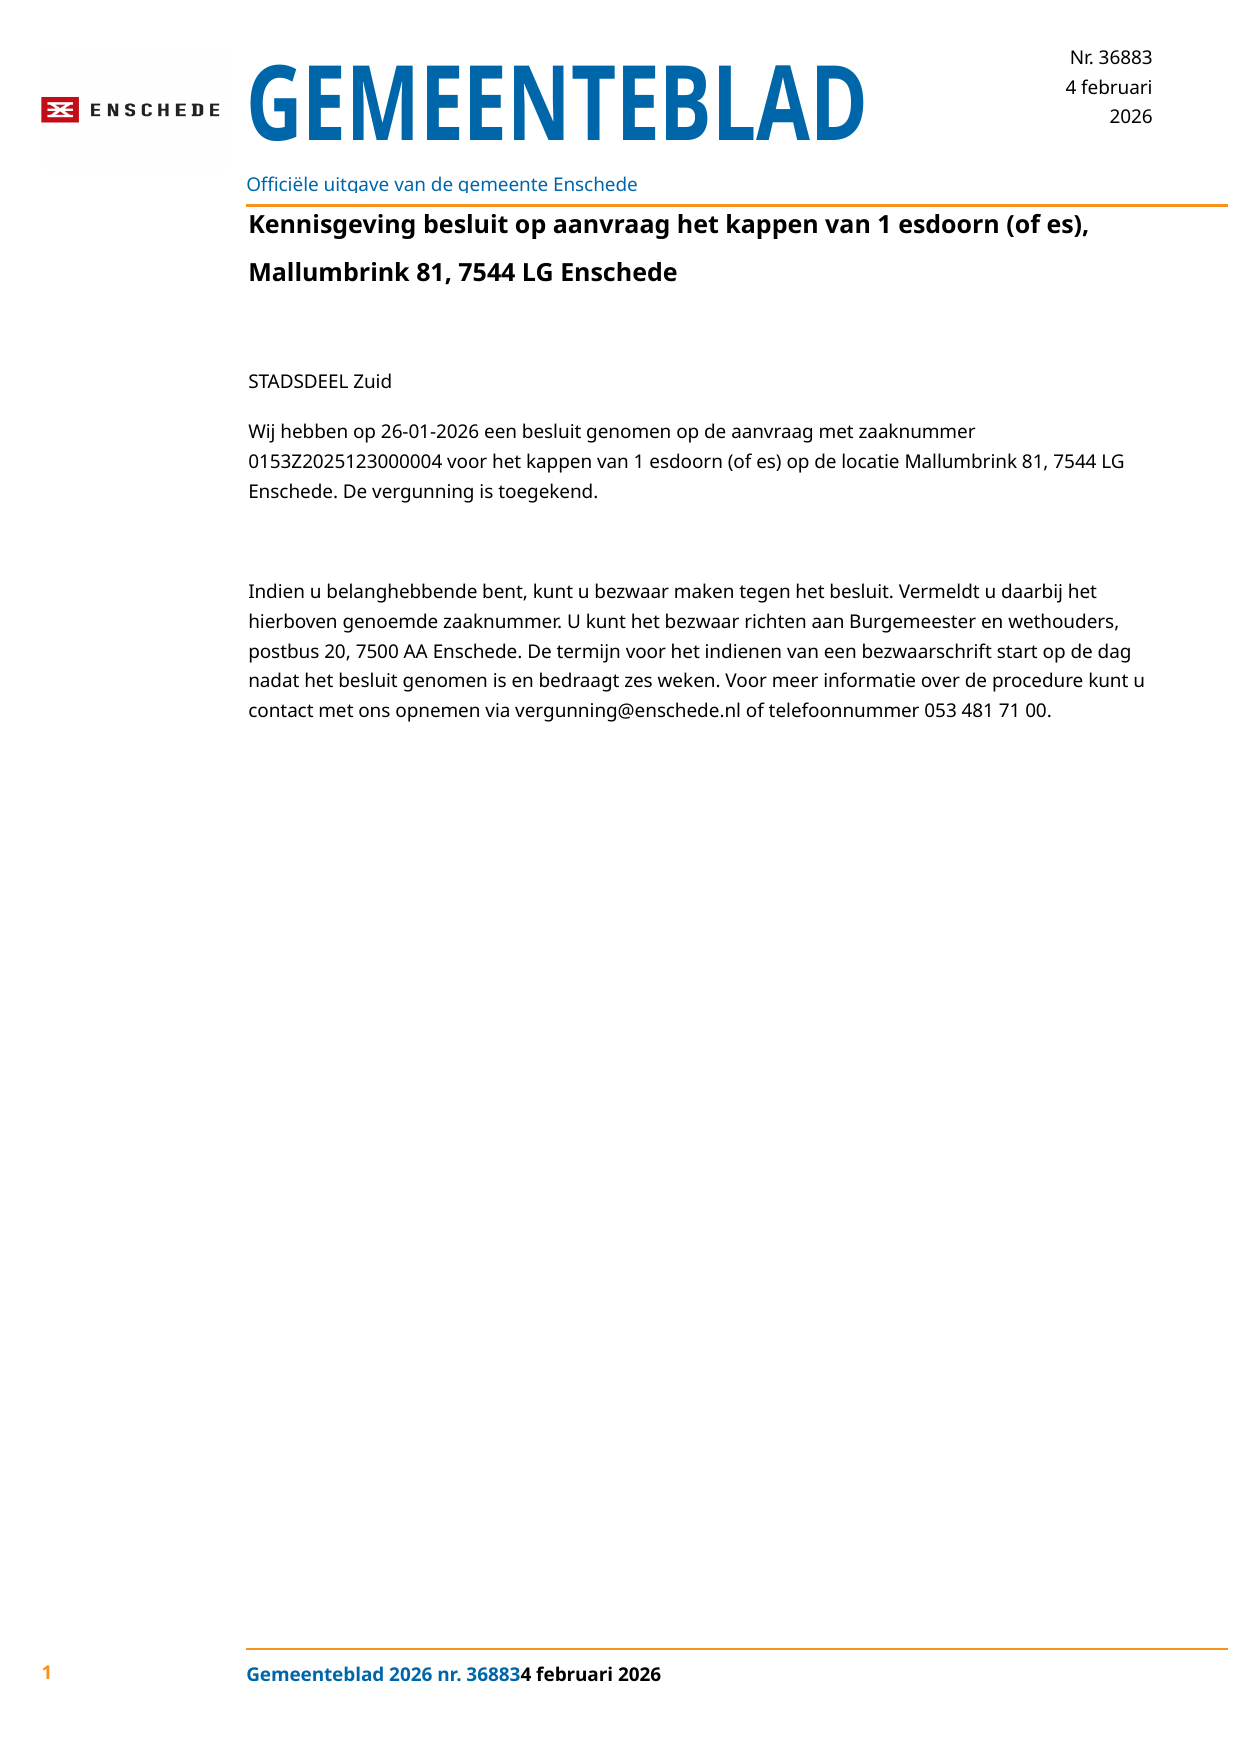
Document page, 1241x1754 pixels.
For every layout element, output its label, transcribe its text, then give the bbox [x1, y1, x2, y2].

text Wij hebben op 26-01-2026 een besluit genomen op de aanvraag met zaaknummer 0153Z2025123000004 voor het kappen van 1 esdoorn (of es) op de locatie Mallumbrink 81, 7544 LG Enschede. De vergunning is toegekend. [248, 419, 1152, 504]
text STADSDEEL Zuid [248, 368, 1152, 394]
text Indien u belanghebbende bent, kunt u bezwaar maken tegen het besluit. Vermeldt u daarbij het hierboven genoemde zaaknummer. U kunt het bezwaar richten aan Burgemeester en wethouders, postbus 20, 7500 AA Enschede. De termijn voor het indienen van een bezwaarschrift start op de dag nadat het besluit genomen is en bedraagt zes weken. Voor meer informatie over de procedure kunt u contact met ons opnemen via vergunning@enschede.nl of telefoonnummer 053 481 71 00. [248, 579, 1152, 723]
text Kennisgeving besluit op aanvraag het kappen van 1 esdoorn (of es), Mallumbrink 81, 7544 LG Enschede [248, 207, 1152, 288]
picture [41, 47, 231, 172]
